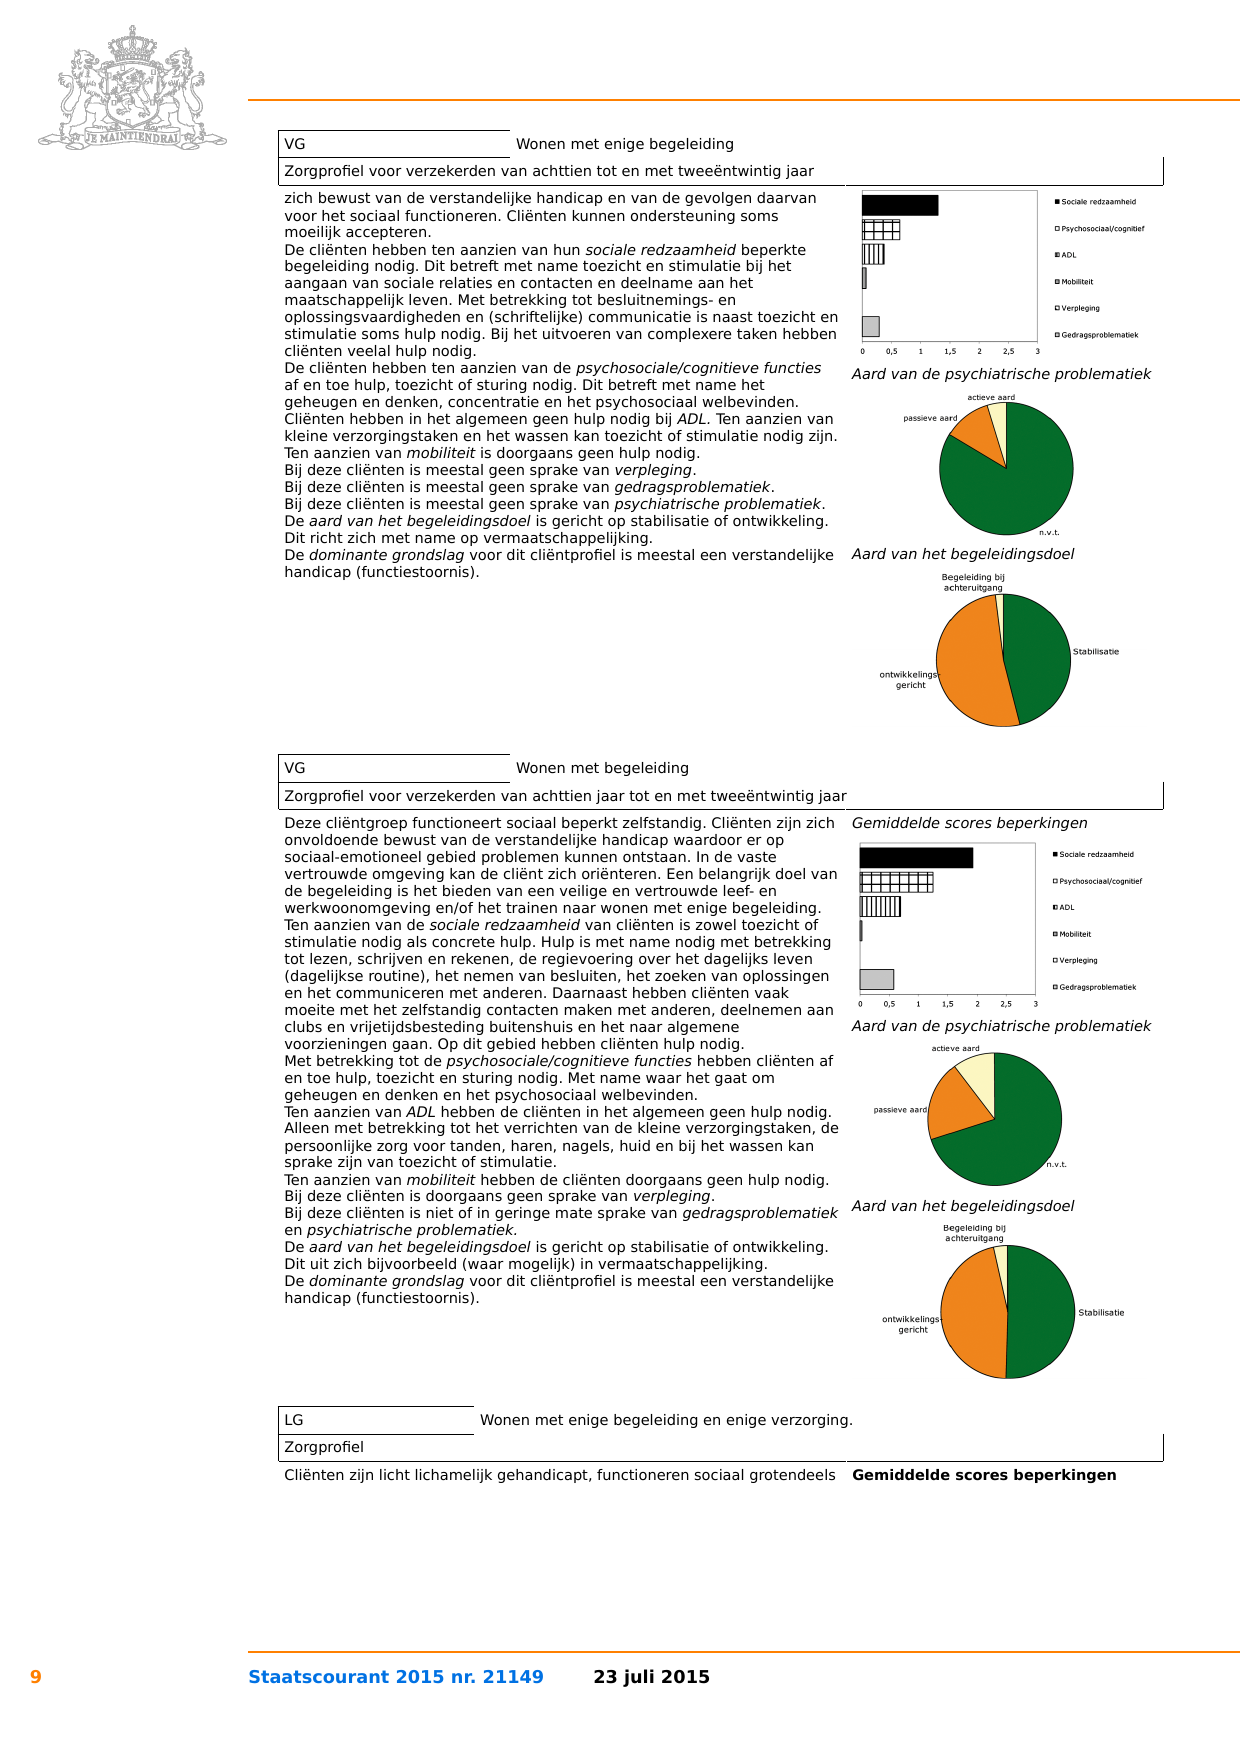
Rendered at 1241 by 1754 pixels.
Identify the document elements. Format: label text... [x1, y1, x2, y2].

table_cell Aard van de psychiatrische problematiek [846, 361, 1163, 388]
table_cell Gemiddelde scores beperkingen [846, 810, 1163, 836]
table_cell [846, 569, 1163, 731]
picture [851, 190, 1148, 356]
table_header Wonen met enige begeleiding [510, 131, 1163, 157]
table_header Wonen met enige begeleiding en enige verzorging. [474, 1407, 1163, 1433]
picture [851, 842, 1148, 1008]
table_cell [846, 1220, 1163, 1383]
table_cell Zorgprofiel voor verzekerden van achttien tot en met tweeëntwintig jaar [279, 158, 1163, 185]
picture [851, 1045, 1148, 1187]
picture [38, 25, 227, 150]
table_cell [846, 186, 1163, 360]
table_header VG [279, 131, 510, 157]
table_cell Aard van het begeleidingsdoel [846, 541, 1163, 567]
picture [851, 1225, 1148, 1379]
table_cell Zorgprofiel [279, 1435, 1163, 1461]
table_cell Gemiddelde scores beperkingen [847, 1462, 1163, 1488]
table_header LG [279, 1407, 474, 1433]
picture [851, 573, 1148, 727]
table_cell Aard van het begeleidingsdoel [846, 1193, 1163, 1219]
table_cell Zorgprofiel voor verzekerden van achttien jaar tot en met tweeëntwintig jaar [279, 783, 1163, 809]
table_cell Cliënten zijn licht lichamelijk gehandicapt, functioneren sociaal grotendeels [279, 1462, 846, 1499]
table_cell [847, 1489, 1163, 1499]
table_cell Aard van de psychiatrische problematiek [846, 1013, 1163, 1039]
table_cell [846, 389, 1163, 540]
table_header VG [279, 755, 510, 782]
table_cell Deze cliëntgroep functioneert sociaal beperkt zelfstandig. Cliënten zijn zich onvoldoende bewust van de verstandelijke handicap waardoor er op sociaal-emotioneel gebied problemen kunnen ontstaan. In de vaste vertrouwde omgeving kan de cliënt zich oriënteren. Een belangrijk doel van de begeleiding is het bieden van een veilige en vertrouwde leef- en werkwoonomgeving en/of het trainen naar wonen met enige begeleiding. Ten aanzien van de sociale redzaamheid van cliënten is zowel toezicht of stimulatie nodig als concrete hulp. Hulp is met name nodig met betrekking tot lezen, schrijven en rekenen, de regievoering over het dagelijks leven (dagelijkse routine), het nemen van besluiten, het zoeken van oplossingen en het communiceren met anderen. Daarnaast hebben cliënten vaak moeite met het zelfstandig contacten maken met anderen, deelnemen aan clubs en vrijetijdsbesteding buitenshuis en het naar algemene voorzieningen gaan. Op dit gebied hebben cliënten hulp nodig. Met betrekking tot de psychosociale/cognitieve functies hebben cliënten af en toe hulp, toezicht en sturing nodig. Met name waar het gaat om geheugen en denken en het psychosociaal welbevinden. Ten aanzien van ADL hebben de cliënten in het algemeen geen hulp nodig. Alleen met betrekking tot het verrichten van de kleine verzorgingstaken, de persoonlijke zorg voor tanden, haren, nagels, huid en bij het wassen kan sprake zijn van toezicht of stimulatie. Ten aanzien van mobiliteit hebben de cliënten doorgaans geen hulp nodig. Bij deze cliënten is doorgaans geen sprake van verpleging. Bij deze cliënten is niet of in geringe mate sprake van gedragsproblematiek en psychiatrische problematiek. De aard van het begeleidingsdoel is gericht op stabilisatie of ontwikkeling. Dit uit zich bijvoorbeeld (waar mogelijk) in vermaatschappelijking. De dominante grondslag voor dit cliëntprofiel is meestal een verstandelijke handicap (functiestoornis). [279, 810, 845, 1383]
table_header Wonen met begeleiding [510, 755, 1163, 782]
table_cell [846, 838, 1163, 1012]
picture [851, 393, 1148, 536]
table_cell zich bewust van de verstandelijke handicap en van de gevolgen daarvan voor het sociaal functioneren. Cliënten kunnen ondersteuning soms moeilijk accepteren. De cliënten hebben ten aanzien van hun sociale redzaamheid beperkte begeleiding nodig. Dit betreft met name toezicht en stimulatie bij het aangaan van sociale relaties en contacten en deelname aan het maatschappelijk leven. Met betrekking tot besluitnemings- en oplossingsvaardigheden en (schriftelijke) communicatie is naast toezicht en stimulatie soms hulp nodig. Bij het uitvoeren van complexere taken hebben cliënten veelal hulp nodig. De cliënten hebben ten aanzien van de psychosociale/cognitieve functies af en toe hulp, toezicht of sturing nodig. Dit betreft met name het geheugen en denken, concentratie en het psychosociaal welbevinden. Cliënten hebben in het algemeen geen hulp nodig bij ADL. Ten aanzien van kleine verzorgingstaken en het wassen kan toezicht of stimulatie nodig zijn. Ten aanzien van mobiliteit is doorgaans geen hulp nodig. Bij deze cliënten is meestal geen sprake van verpleging. Bij deze cliënten is meestal geen sprake van gedragsproblematiek. Bij deze cliënten is meestal geen sprake van psychiatrische problematiek. De aard van het begeleidingsdoel is gericht op stabilisatie of ontwikkeling. Dit richt zich met name op vermaatschappelijking. De dominante grondslag voor dit cliëntprofiel is meestal een verstandelijke handicap (functiestoornis). [279, 186, 845, 731]
table_cell [846, 1041, 1163, 1192]
